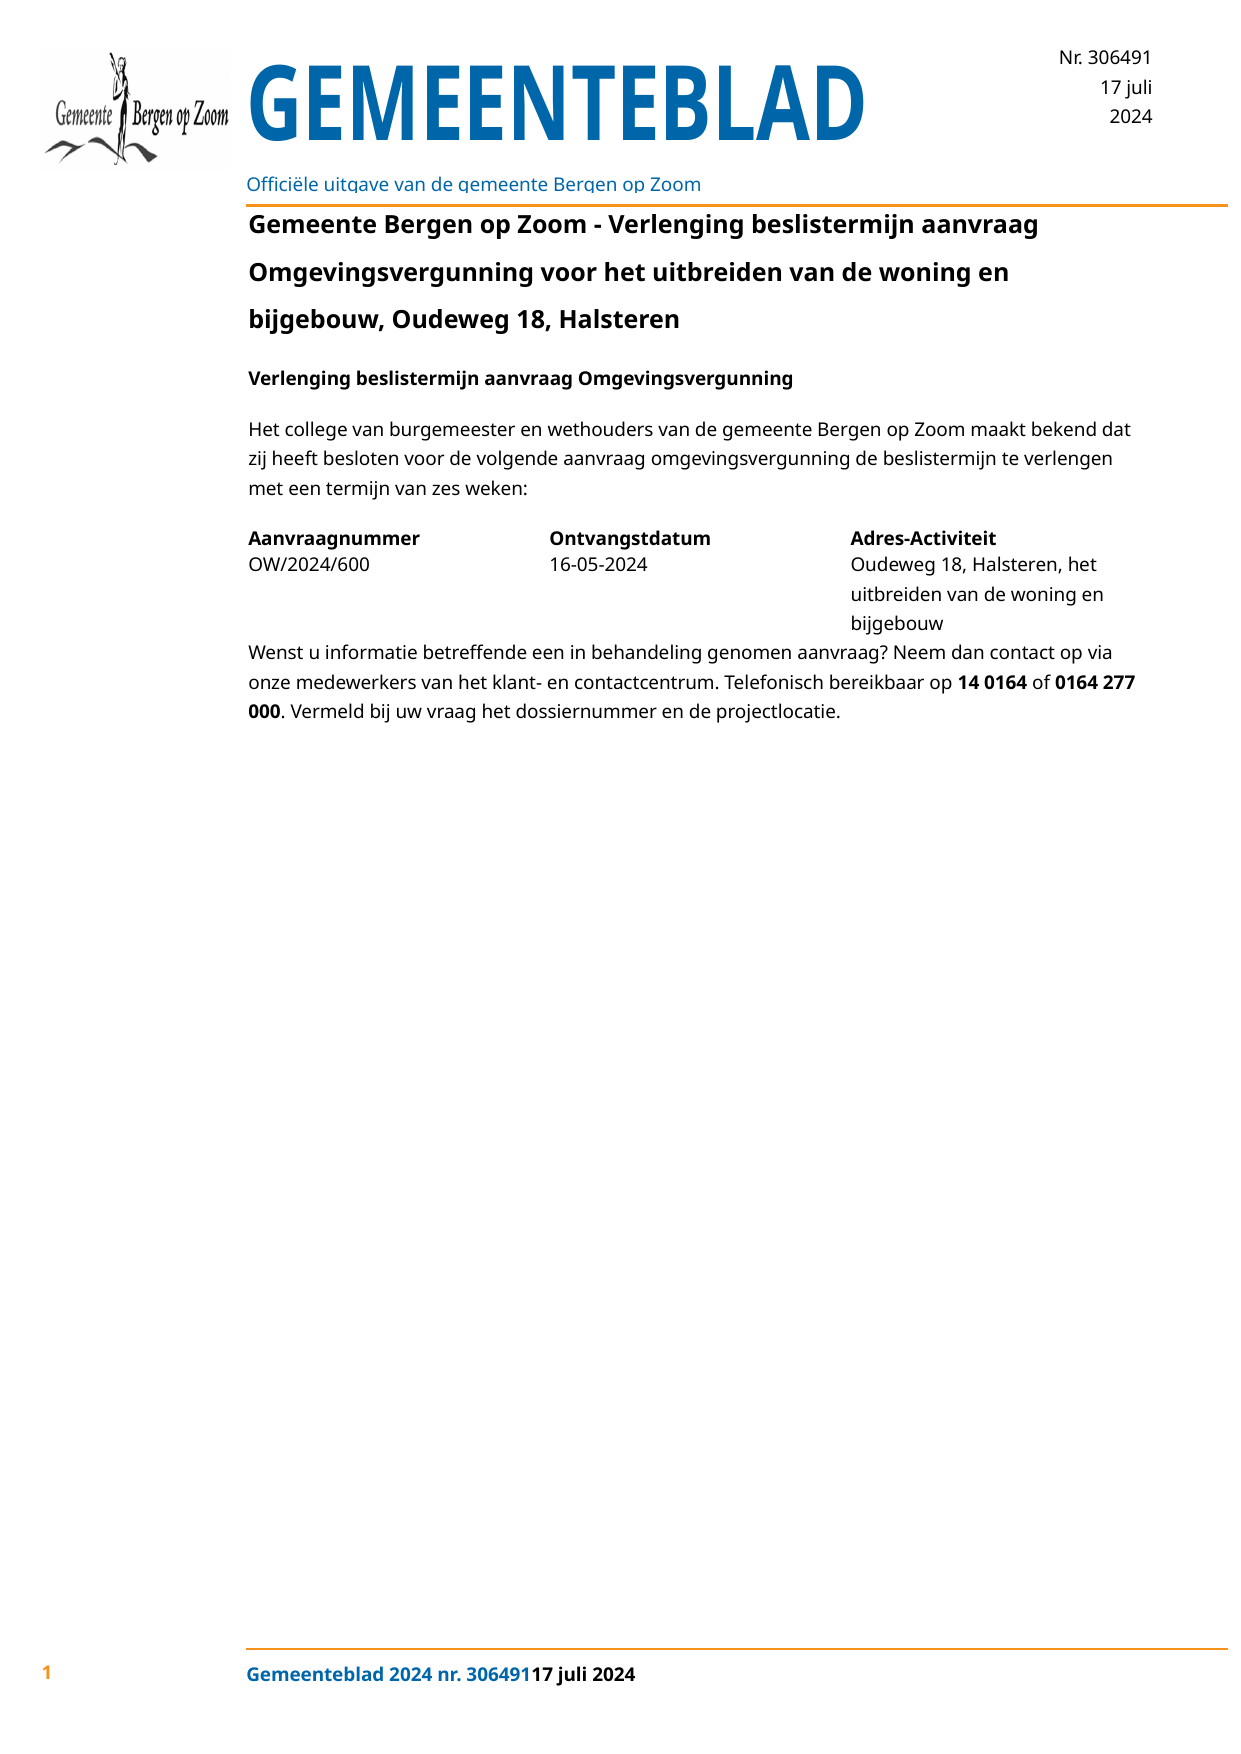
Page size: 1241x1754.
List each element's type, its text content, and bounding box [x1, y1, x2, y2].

table_cell Oudeweg 18, Halsteren, het uitbreiden van de woning en bijgebouw [850, 551, 1152, 636]
table_cell OW/2024/600 [248, 551, 549, 636]
text Het college van burgemeester en wethouders van de gemeente Bergen op Zoom maakt bekend dat zij heeft besloten voor de volgende aanvraag omgevingsvergunning de beslistermijn te verlengen met een termijn van zes weken: [248, 416, 1152, 501]
table_header Adres-Activiteit [850, 526, 1152, 551]
table_cell 16-05-2024 [549, 551, 850, 636]
table_header Aanvraagnummer [248, 526, 549, 551]
text Gemeente Bergen op Zoom - Verlenging beslistermijn aanvraag Omgevingsvergunning voor het uitbreiden van de woning en bijgebouw, Oudeweg 18, Halsteren [248, 207, 1152, 336]
table_header Ontvangstdatum [549, 526, 850, 551]
text Wenst u informatie betreffende een in behandeling genomen aanvraag? Neem dan contact op via onze medewerkers van het klant- en contactcentrum. Telefonisch bereikbaar op 14 0164 of 0164 277 000. Vermeld bij uw vraag het dossiernummer en de projectlocatie. [248, 639, 1152, 724]
picture [41, 47, 231, 172]
text Verlenging beslistermijn aanvraag Omgevingsvergunning [248, 366, 1152, 391]
